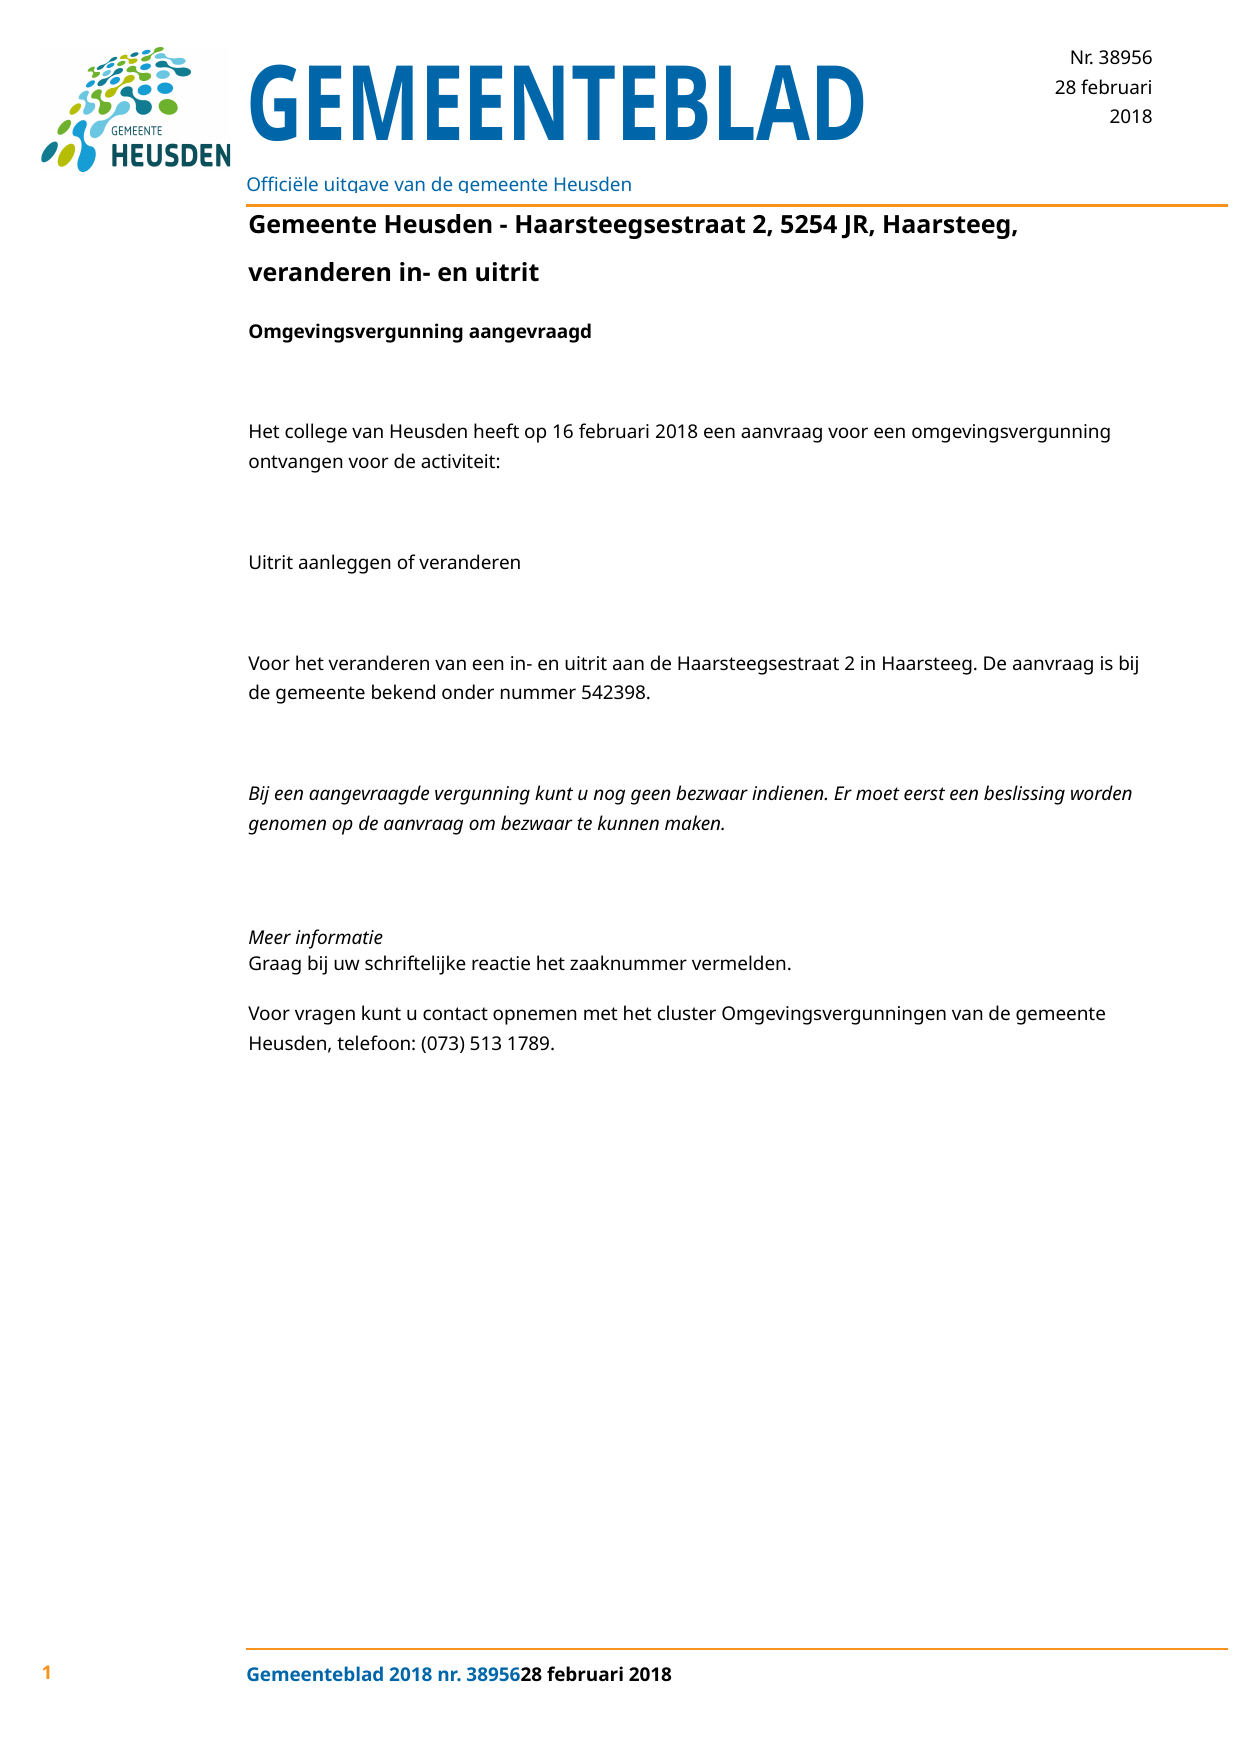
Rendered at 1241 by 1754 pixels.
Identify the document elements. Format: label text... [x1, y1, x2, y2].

text Bij een aangevraagde vergunning kunt u nog geen bezwaar indienen. Er moet eerst een beslissing worden genomen op de aanvraag om bezwaar te kunnen maken. [248, 780, 1152, 836]
text Het college van Heusden heeft op 16 februari 2018 een aanvraag voor een omgevingsvergunning ontvangen voor de activiteit: [248, 419, 1152, 474]
text Meer informatie [248, 924, 1152, 950]
text Omgevingsvergunning aangevraagd [248, 318, 1152, 344]
text Uitrit aanleggen of veranderen [248, 549, 1152, 575]
text Voor het veranderen van een in- en uitrit aan de Haarsteegsestraat 2 in Haarsteeg. De aanvraag is bij de gemeente bekend onder nummer 542398. [248, 650, 1152, 705]
text Gemeente Heusden - Haarsteegsestraat 2, 5254 JR, Haarsteeg, veranderen in- en uitrit [248, 207, 1152, 288]
text Voor vragen kunt u contact opnemen met het cluster Omgevingsvergunningen van de gemeente Heusden, telefoon: (073) 513 1789. [248, 1001, 1152, 1056]
text Graag bij uw schriftelijke reactie het zaaknummer vermelden. [248, 950, 1152, 976]
picture [41, 47, 231, 172]
